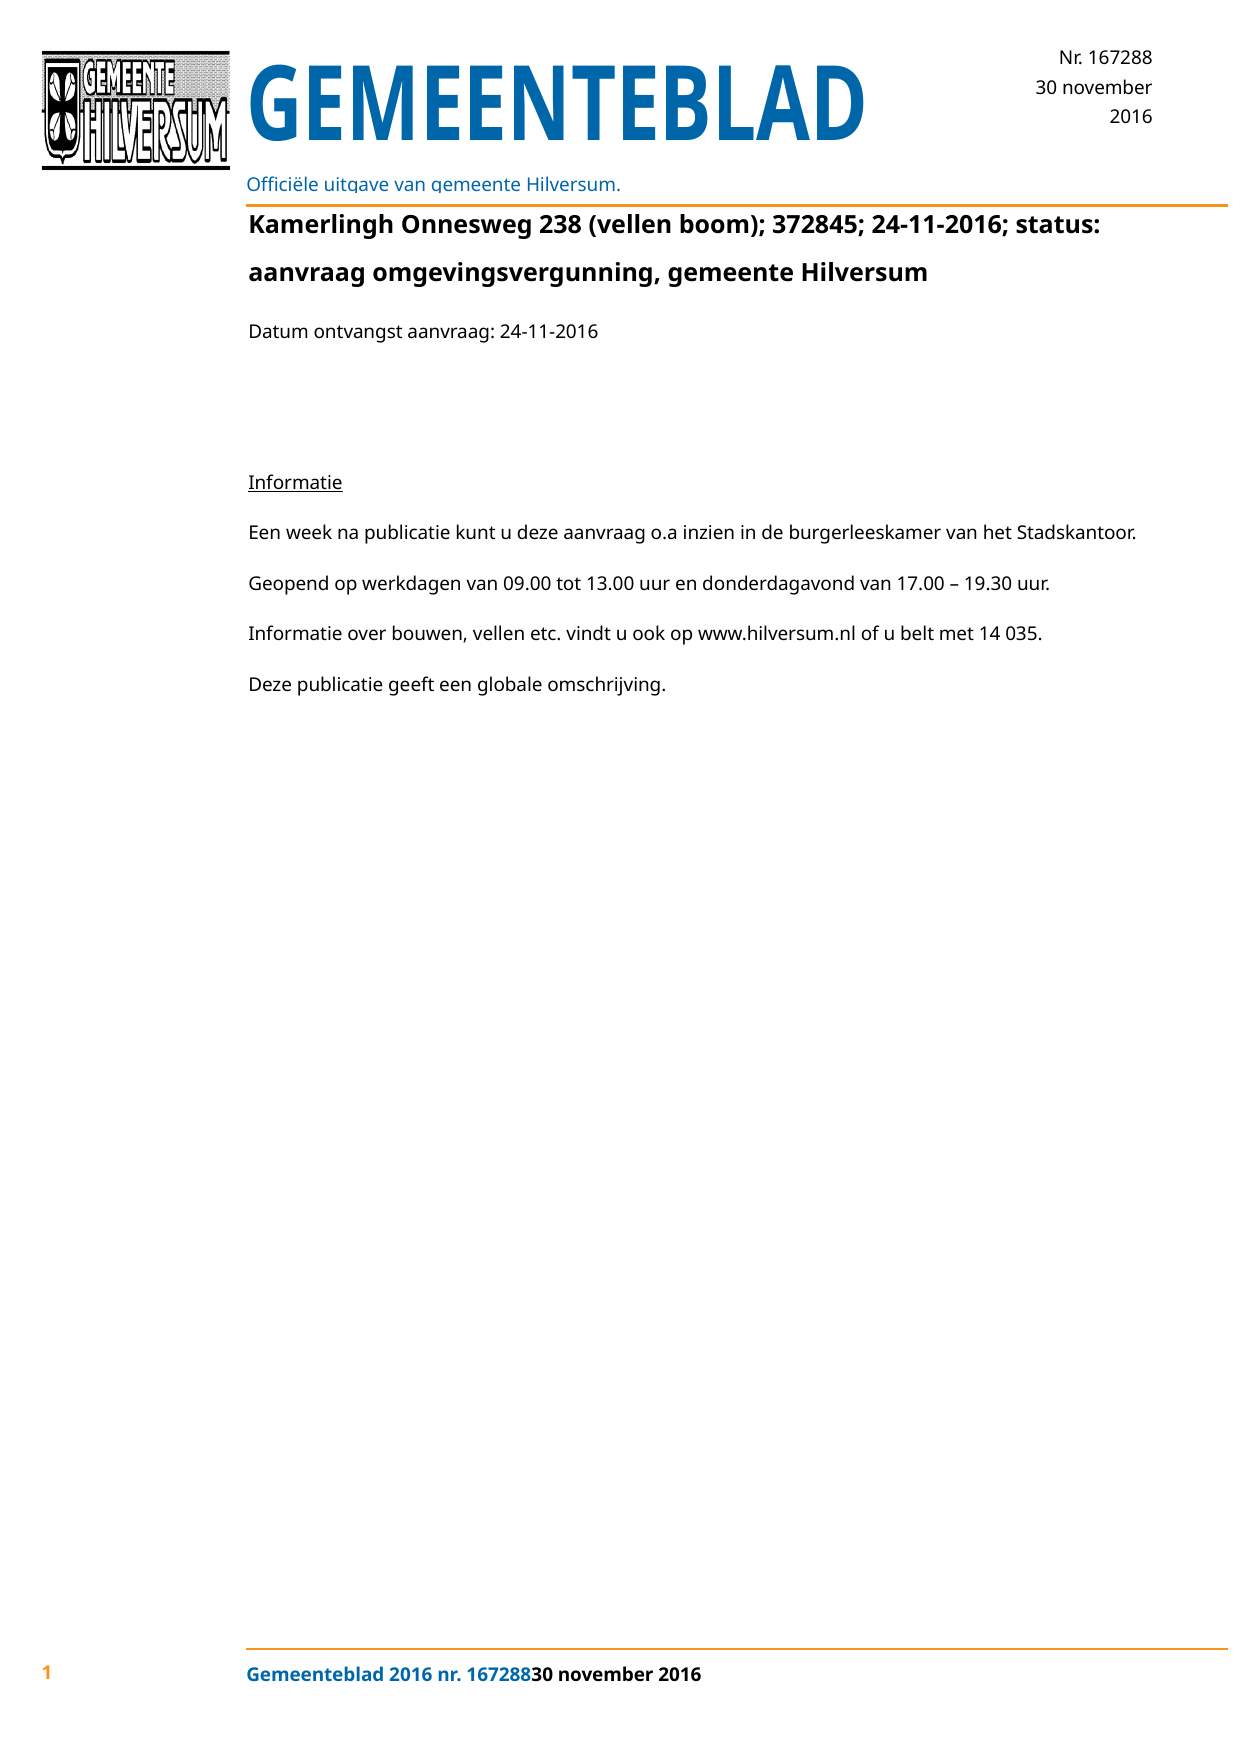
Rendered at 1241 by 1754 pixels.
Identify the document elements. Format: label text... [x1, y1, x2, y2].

text Kamerlingh Onnesweg 238 (vellen boom); 372845; 24-11-2016; status: aanvraag omgevingsvergunning, gemeente Hilversum [248, 207, 1152, 288]
text Datum ontvangst aanvraag: 24-11-2016 [248, 318, 1152, 344]
text Informatie over bouwen, vellen etc. vindt u ook op www.hilversum.nl of u belt met 14 035. [248, 620, 1152, 646]
text Informatie [248, 469, 1152, 495]
text Een week na publicatie kunt u deze aanvraag o.a inzien in de burgerleeskamer van het Stadskantoor. [248, 519, 1152, 545]
picture [41, 47, 231, 172]
text Deze publicatie geeft een globale omschrijving. [248, 671, 1152, 697]
text Geopend op werkdagen van 09.00 tot 13.00 uur en donderdagavond van 17.00 – 19.30 uur. [248, 570, 1152, 596]
